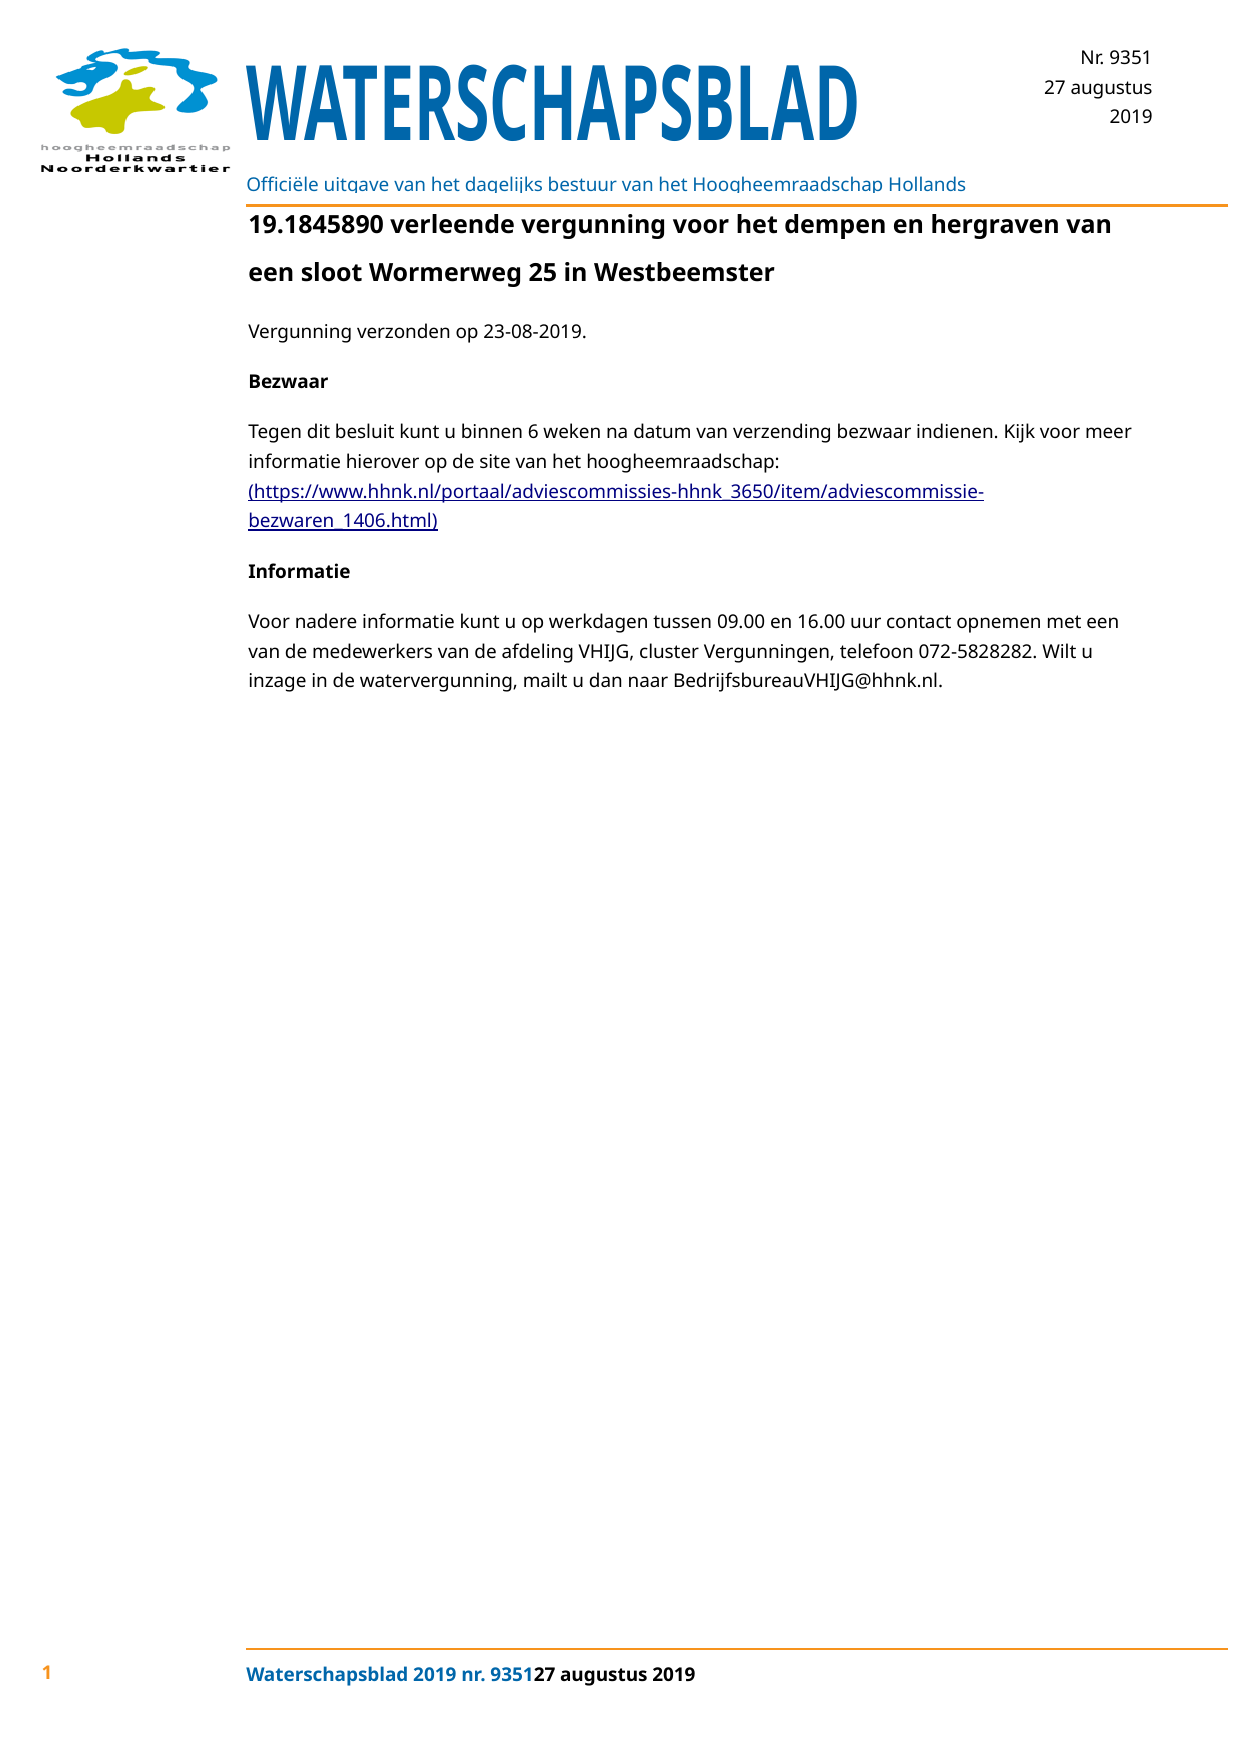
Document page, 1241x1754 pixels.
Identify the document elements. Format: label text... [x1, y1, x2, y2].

text Voor nadere informatie kunt u op werkdagen tussen 09.00 en 16.00 uur contact opnemen met een van de medewerkers van de afdeling VHIJG, cluster Vergunningen, telefoon 072-5828282. Wilt u inzage in de watervergunning, mailt u dan naar BedrijfsbureauVHIJG@hhnk.nl. [248, 608, 1152, 693]
text Vergunning verzonden op 23-08-2019. [248, 318, 1152, 344]
text Bezwaar [248, 368, 1152, 394]
picture [41, 47, 231, 172]
text Tegen dit besluit kunt u binnen 6 weken na datum van verzending bezwaar indienen. Kijk voor meer informatie hierover op de site van het hoogheemraadschap: (https://www.hhnk.nl/portaal/adviescommissies-hhnk_3650/item/adviescommissie-bezwaren_1406.html) [248, 419, 1152, 533]
text Informatie [248, 558, 1152, 584]
text 19.1845890 verleende vergunning voor het dempen en hergraven van een sloot Wormerweg 25 in Westbeemster [248, 207, 1152, 288]
